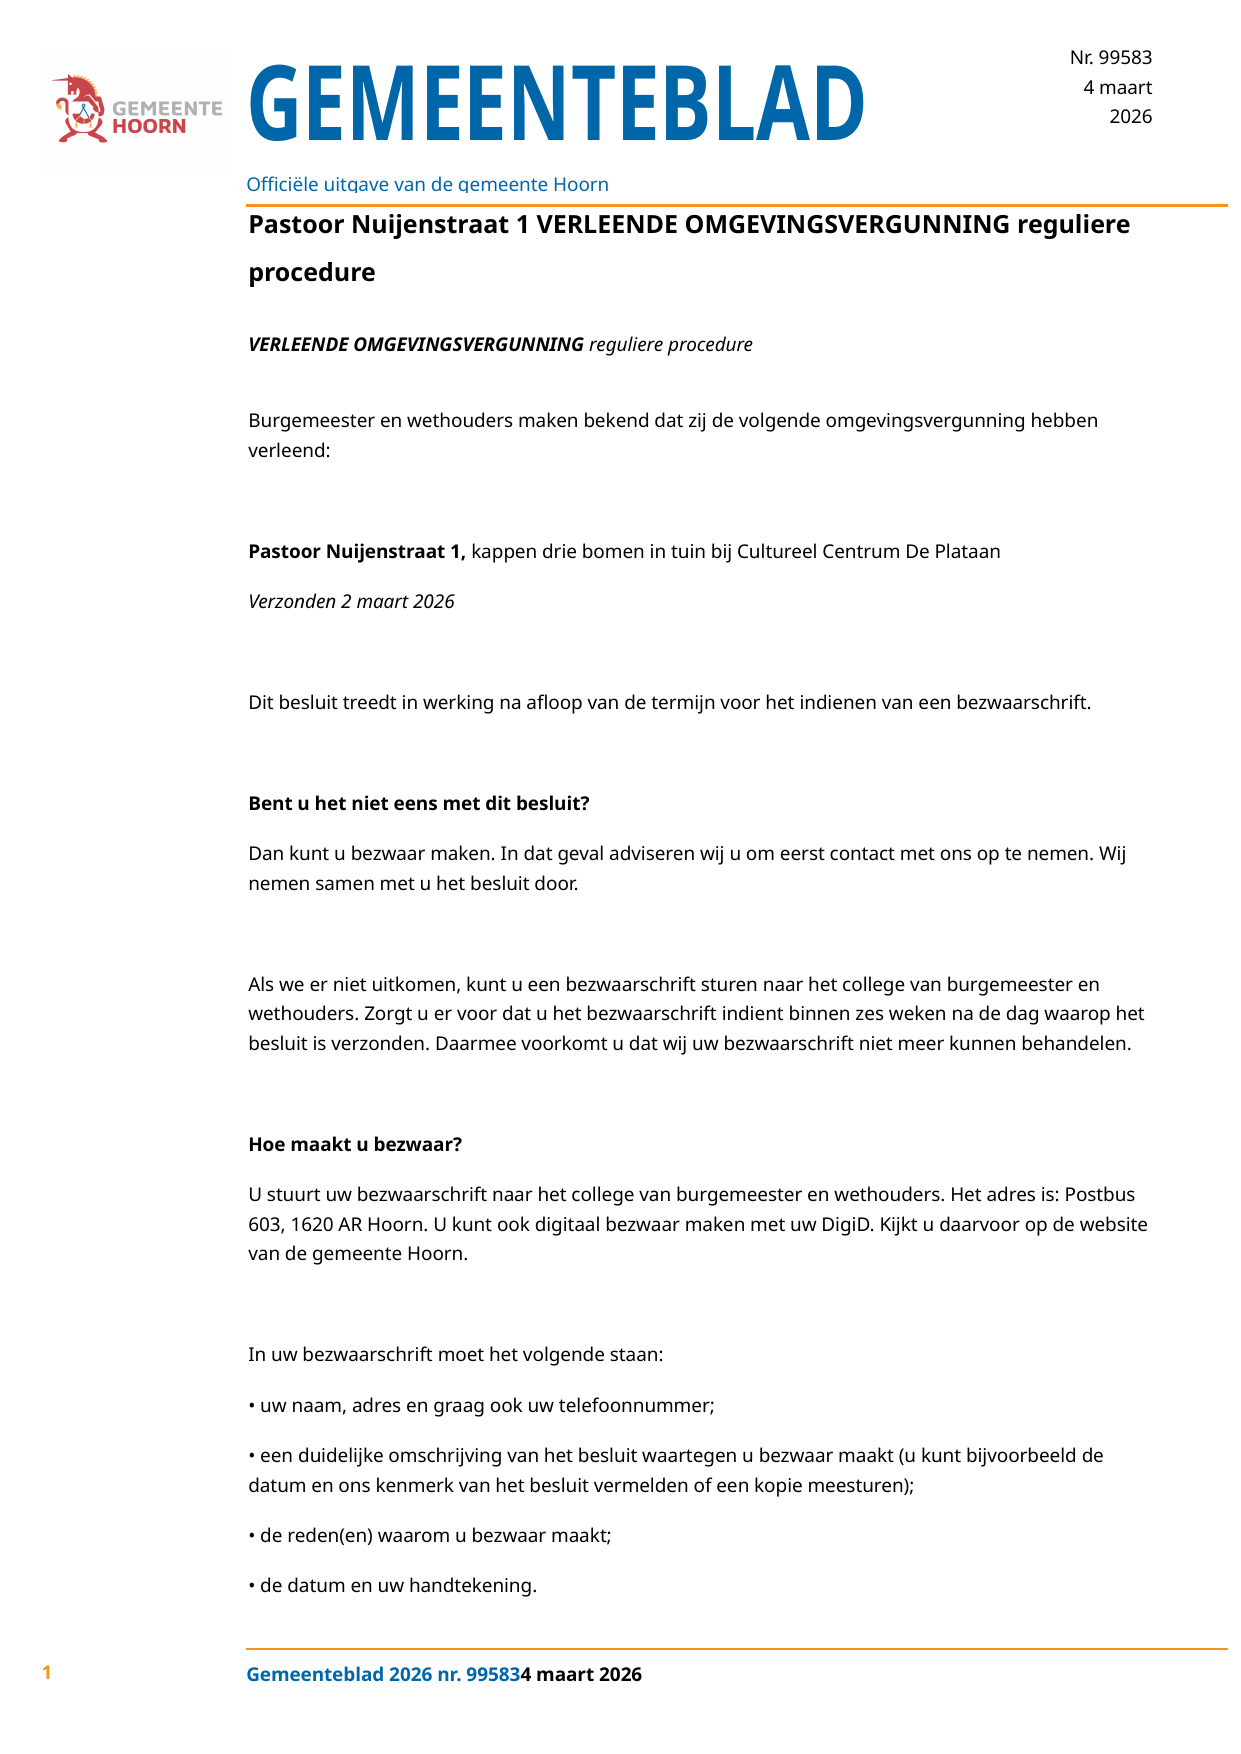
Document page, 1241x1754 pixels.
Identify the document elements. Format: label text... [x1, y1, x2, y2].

picture [41, 47, 231, 172]
text Hoe maakt u bezwaar? [248, 1131, 1152, 1157]
text • de datum en uw handtekening. [248, 1573, 1152, 1598]
text Burgemeester en wethouders maken bekend dat zij de volgende omgevingsvergunning hebben verleend: [248, 408, 1152, 463]
text • een duidelijke omschrijving van het besluit waartegen u bezwaar maakt (u kunt bijvoorbeeld de datum en ons kenmerk van het besluit vermelden of een kopie meesturen); [248, 1442, 1152, 1497]
text In uw bezwaarschrift moet het volgende staan: [248, 1341, 1152, 1367]
text Dan kunt u bezwaar maken. In dat geval adviseren wij u om eerst contact met ons op te nemen. Wij nemen samen met u het besluit door. [248, 841, 1152, 896]
text Bent u het niet eens met dit besluit? [248, 790, 1152, 816]
text Dit besluit treedt in werking na afloop van de termijn voor het indienen van een bezwaarschrift. [248, 689, 1152, 715]
text Pastoor Nuijenstraat 1 VERLEENDE OMGEVINGSVERGUNNING reguliere procedure [248, 207, 1152, 288]
text • uw naam, adres en graag ook uw telefoonnummer; [248, 1392, 1152, 1417]
text Pastoor Nuijenstraat 1, kappen drie bomen in tuin bij Cultureel Centrum De Plataan [248, 538, 1152, 564]
text Verzonden 2 maart 2026 [248, 588, 1152, 614]
text • de reden(en) waarom u bezwaar maakt; [248, 1522, 1152, 1548]
text U stuurt uw bezwaarschrift naar het college van burgemeester en wethouders. Het adres is: Postbus 603, 1620 AR Hoorn. U kunt ook digitaal bezwaar maken met uw DigiD. Kijkt u daarvoor op de website van de gemeente Hoorn. [248, 1181, 1152, 1266]
text Als we er niet uitkomen, kunt u een bezwaarschrift sturen naar het college van burgemeester en wethouders. Zorgt u er voor dat u het bezwaarschrift indient binnen zes weken na de dag waarop het besluit is verzonden. Daarmee voorkomt u dat wij uw bezwaarschrift niet meer kunnen behandelen. [248, 971, 1152, 1056]
text VERLEENDE OMGEVINGSVERGUNNING reguliere procedure [248, 331, 1152, 357]
